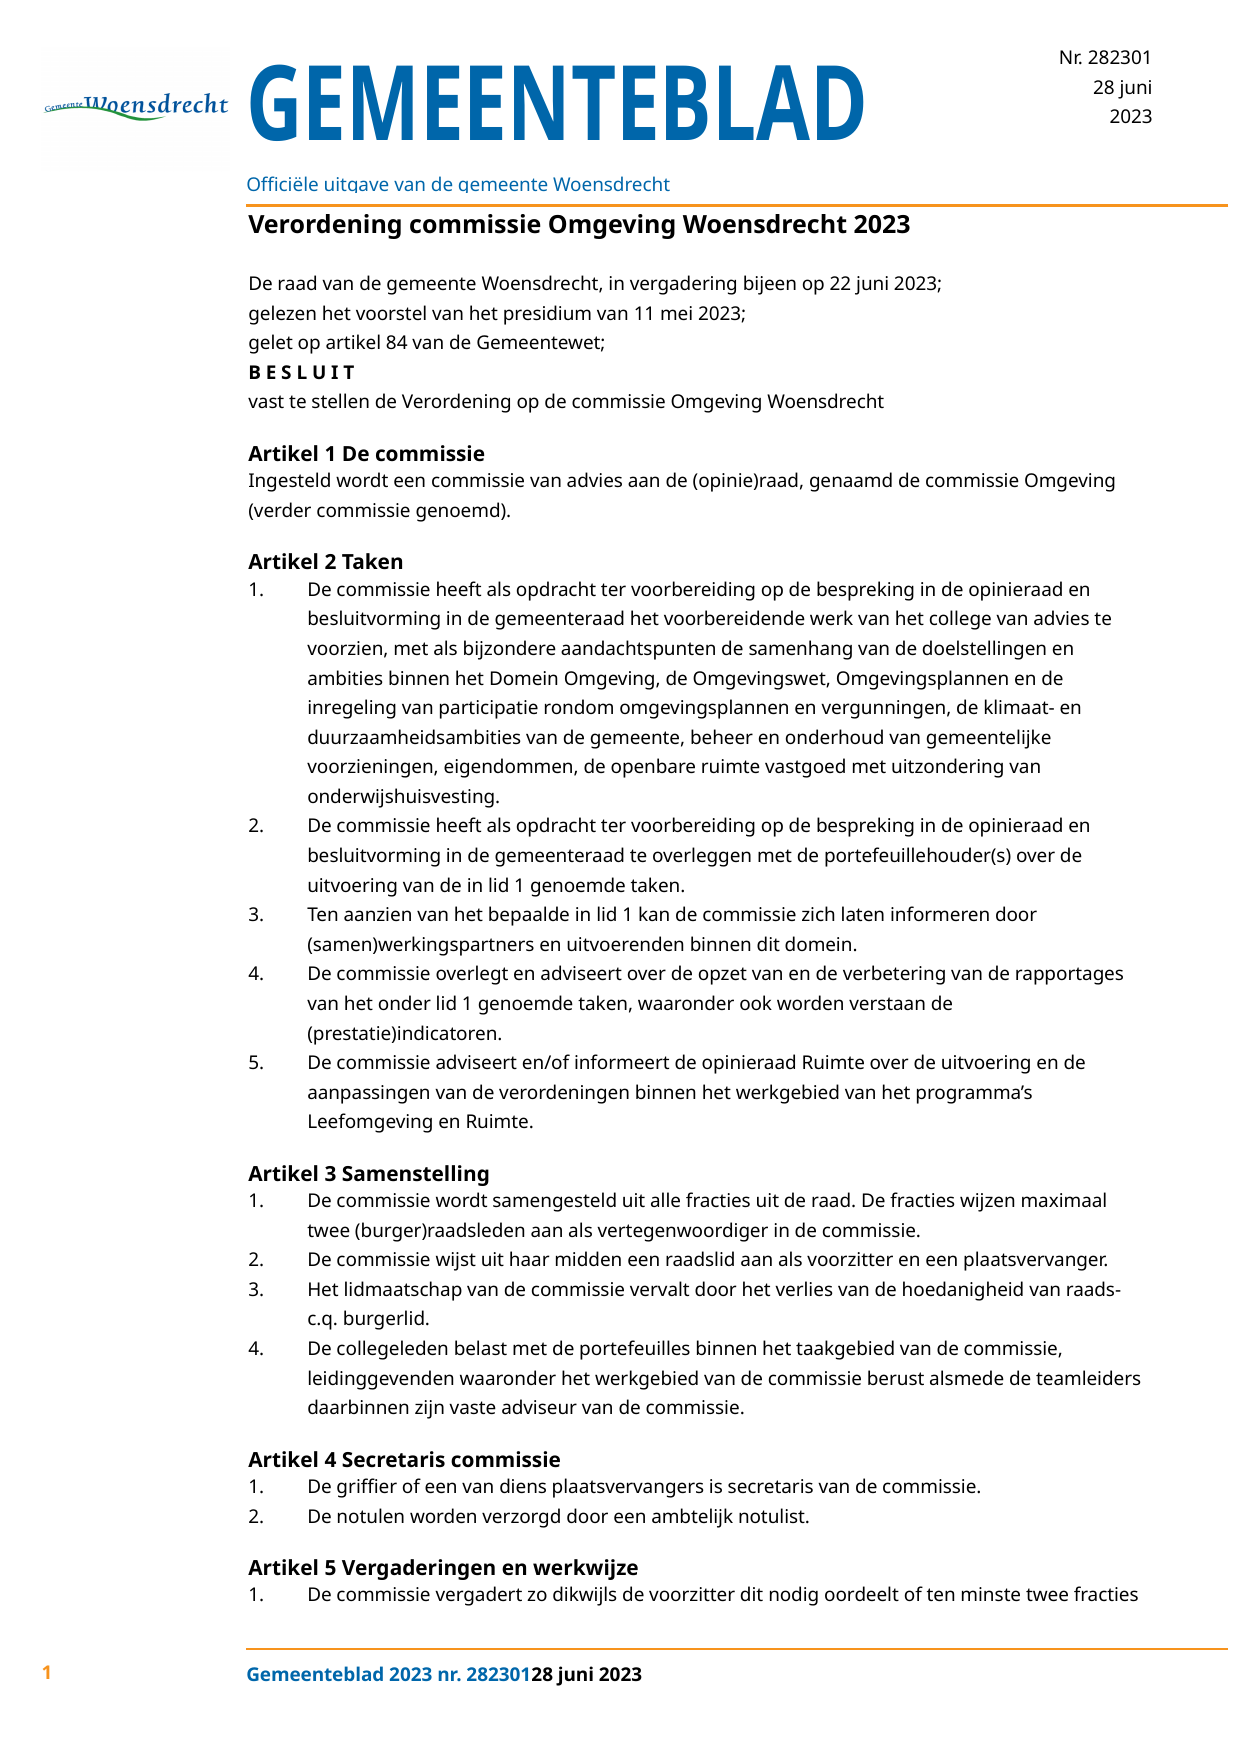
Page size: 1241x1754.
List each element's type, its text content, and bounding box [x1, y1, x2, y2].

list De commissie wijst uit haar midden een raadslid aan als voorzitter en een plaatsvervanger. [248, 1246, 1152, 1272]
text gelet op artikel 84 van de Gemeentewet; [248, 329, 1152, 355]
text Ingesteld wordt een commissie van advies aan de (opinie)raad, genaamd de commissie Omgeving (verder commissie genoemd). [248, 467, 1152, 523]
text Artikel 4 Secretaris commissie [248, 1445, 1152, 1473]
text gelezen het voorstel van het presidium van 11 mei 2023; [248, 300, 1152, 326]
text Verordening commissie Omgeving Woensdrecht 2023 [248, 207, 1152, 241]
list Het lidmaatschap van de commissie vervalt door het verlies van de hoedanigheid van raads- c.q. burgerlid. [248, 1276, 1152, 1331]
text Artikel 2 Taken [248, 547, 1152, 576]
list De commissie heeft als opdracht ter voorbereiding op de bespreking in de opinieraad en besluitvorming in de gemeenteraad te overleggen met de portefeuillehouder(s) over de uitvoering van de in lid 1 genoemde taken. [248, 813, 1152, 897]
list De commissie overlegt en adviseert over de opzet van en de verbetering van de rapportages van het onder lid 1 genoemde taken, waaronder ook worden verstaan de (prestatie)indicatoren. [248, 961, 1152, 1045]
list Ten aanzien van het bepaalde in lid 1 kan de commissie zich laten informeren door (samen)werkingspartners en uitvoerenden binnen dit domein. [248, 901, 1152, 957]
list De griffier of een van diens plaatsvervangers is secretaris van de commissie. [248, 1473, 1152, 1499]
text Artikel 1 De commissie [248, 439, 1152, 467]
picture [41, 47, 231, 172]
list De commissie heeft als opdracht ter voorbereiding op de bespreking in de opinieraad en besluitvorming in de gemeenteraad het voorbereidende werk van het college van advies te voorzien, met als bijzondere aandachtspunten de samenhang van de doelstellingen en ambities binnen het Domein Omgeving, de Omgevingswet, Omgevingsplannen en de inregeling van participatie rondom omgevingsplannen en vergunningen, de klimaat- en duurzaamheidsambities van de gemeente, beheer en onderhoud van gemeentelijke voorzieningen, eigendommen, de openbare ruimte vastgoed met uitzondering van onderwijshuisvesting. [248, 576, 1152, 809]
text Artikel 5 Vergaderingen en werkwijze [248, 1553, 1152, 1582]
text B E S L U I T [248, 359, 1152, 385]
text De raad van de gemeente Woensdrecht, in vergadering bijeen op 22 juni 2023; [248, 270, 1152, 296]
text vast te stellen de Verordening op de commissie Omgeving Woensdrecht [248, 389, 1152, 414]
list De commissie vergadert zo dikwijls de voorzitter dit nodig oordeelt of ten minste twee fracties [248, 1582, 1152, 1607]
list De commissie adviseert en/of informeert de opinieraad Ruimte over de uitvoering en de aanpassingen van de verordeningen binnen het werkgebied van het programma’s Leefomgeving en Ruimte. [248, 1049, 1152, 1134]
list De notulen worden verzorgd door een ambtelijk notulist. [248, 1503, 1152, 1528]
list De collegeleden belast met de portefeuilles binnen het taakgebied van de commissie, leidinggevenden waaronder het werkgebied van de commissie berust alsmede de teamleiders daarbinnen zijn vaste adviseur van de commissie. [248, 1335, 1152, 1420]
text Artikel 3 Samenstelling [248, 1159, 1152, 1187]
list De commissie wordt samengesteld uit alle fracties uit de raad. De fracties wijzen maximaal twee (burger)raadsleden aan als vertegenwoordiger in de commissie. [248, 1187, 1152, 1243]
